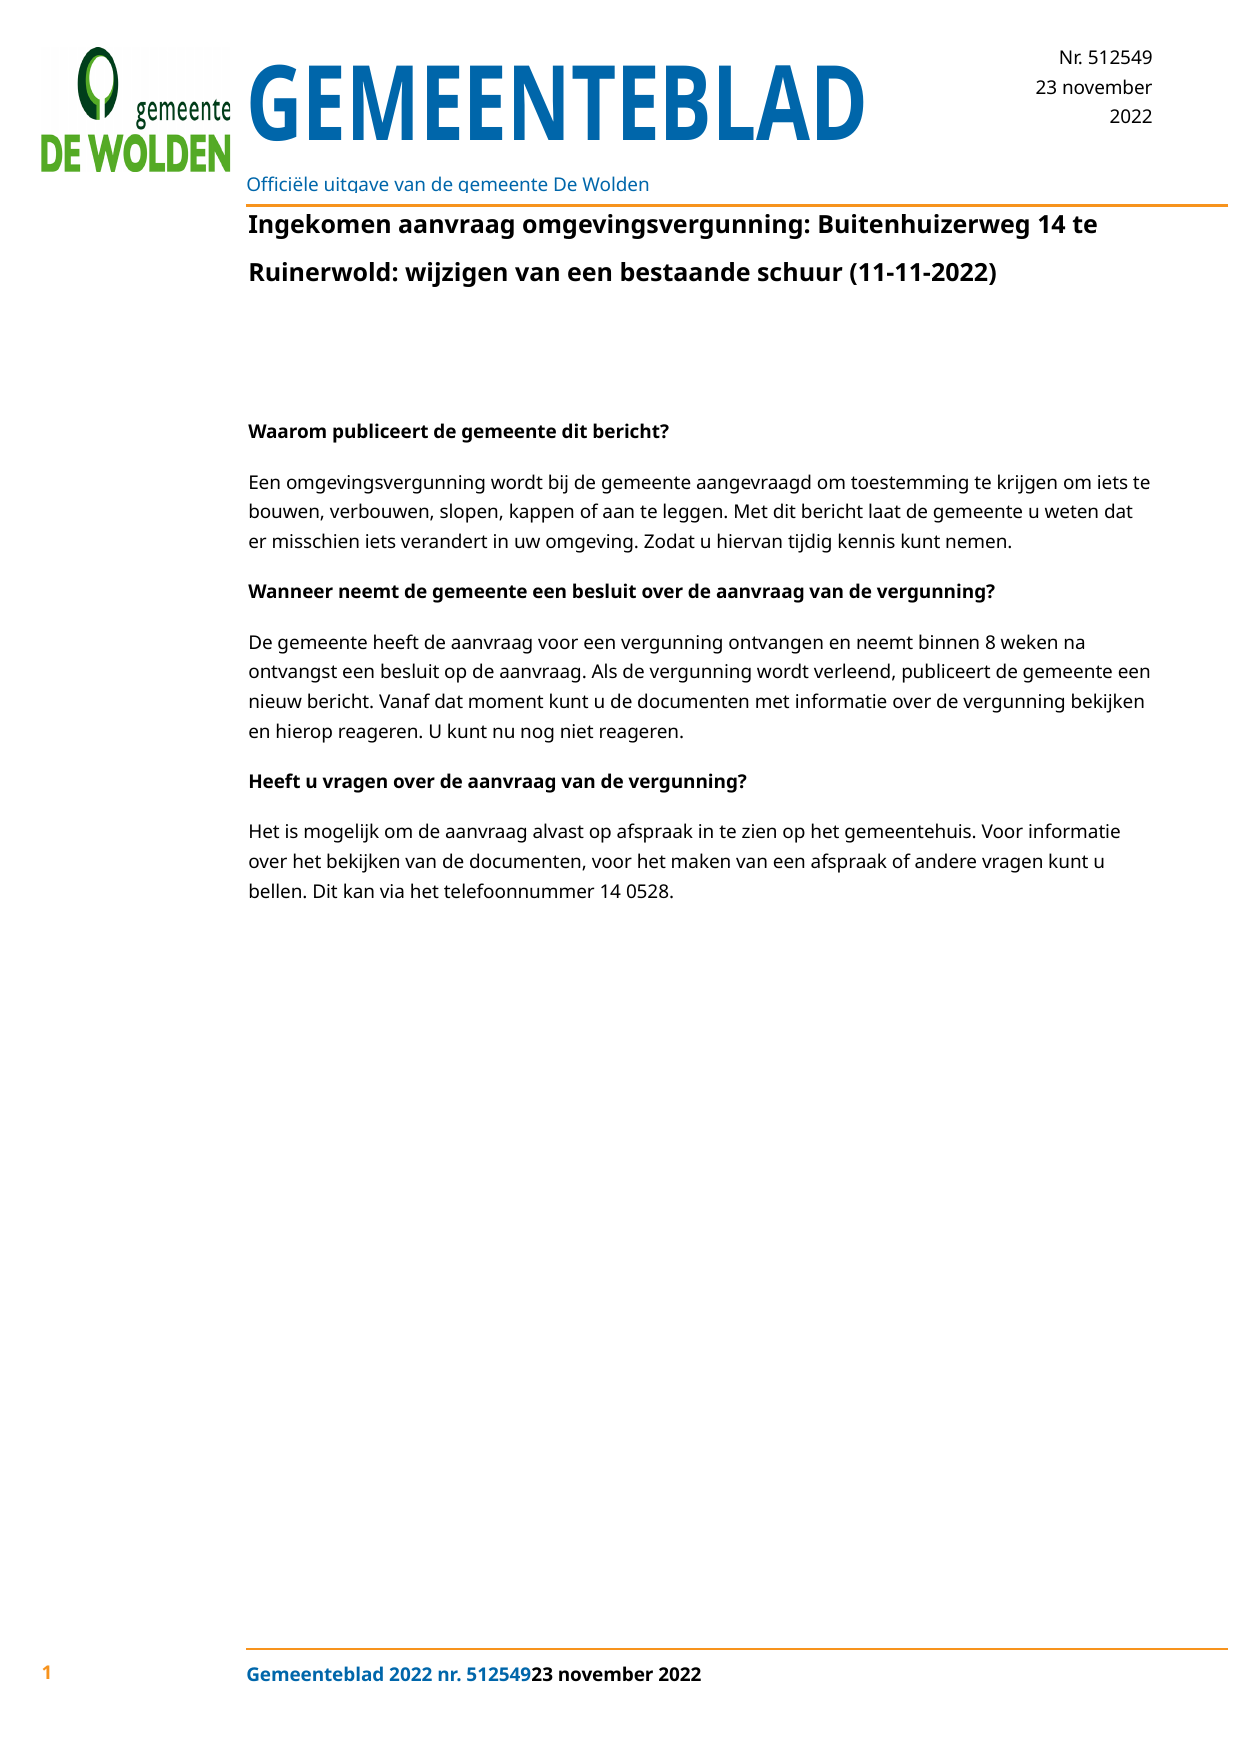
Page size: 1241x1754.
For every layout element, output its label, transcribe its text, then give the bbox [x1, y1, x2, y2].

text Waarom publiceert de gemeente dit bericht? [248, 419, 1152, 444]
text Een omgevingsvergunning wordt bij de gemeente aangevraagd om toestemming te krijgen om iets te bouwen, verbouwen, slopen, kappen of aan te leggen. Met dit bericht laat de gemeente u weten dat er misschien iets verandert in uw omgeving. Zodat u hiervan tijdig kennis kunt nemen. [248, 469, 1152, 554]
picture [41, 47, 231, 172]
text Het is mogelijk om de aanvraag alvast op afspraak in te zien op het gemeentehuis. Voor informatie over het bekijken van de documenten, voor het maken van een afspraak of andere vragen kunt u bellen. Dit kan via het telefoonnummer 14 0528. [248, 819, 1152, 904]
text Heeft u vragen over de aanvraag van de vergunning? [248, 768, 1152, 794]
text Ingekomen aanvraag omgevingsvergunning: Buitenhuizerweg 14 te Ruinerwold: wijzigen van een bestaande schuur (11-11-2022) [248, 207, 1152, 288]
text De gemeente heeft de aanvraag voor een vergunning ontvangen en neemt binnen 8 weken na ontvangst een besluit op de aanvraag. Als de vergunning wordt verleend, publiceert de gemeente een nieuw bericht. Vanaf dat moment kunt u de documenten met informatie over de vergunning bekijken en hierop reageren. U kunt nu nog niet reageren. [248, 629, 1152, 744]
text Wanneer neemt de gemeente een besluit over de aanvraag van de vergunning? [248, 579, 1152, 604]
